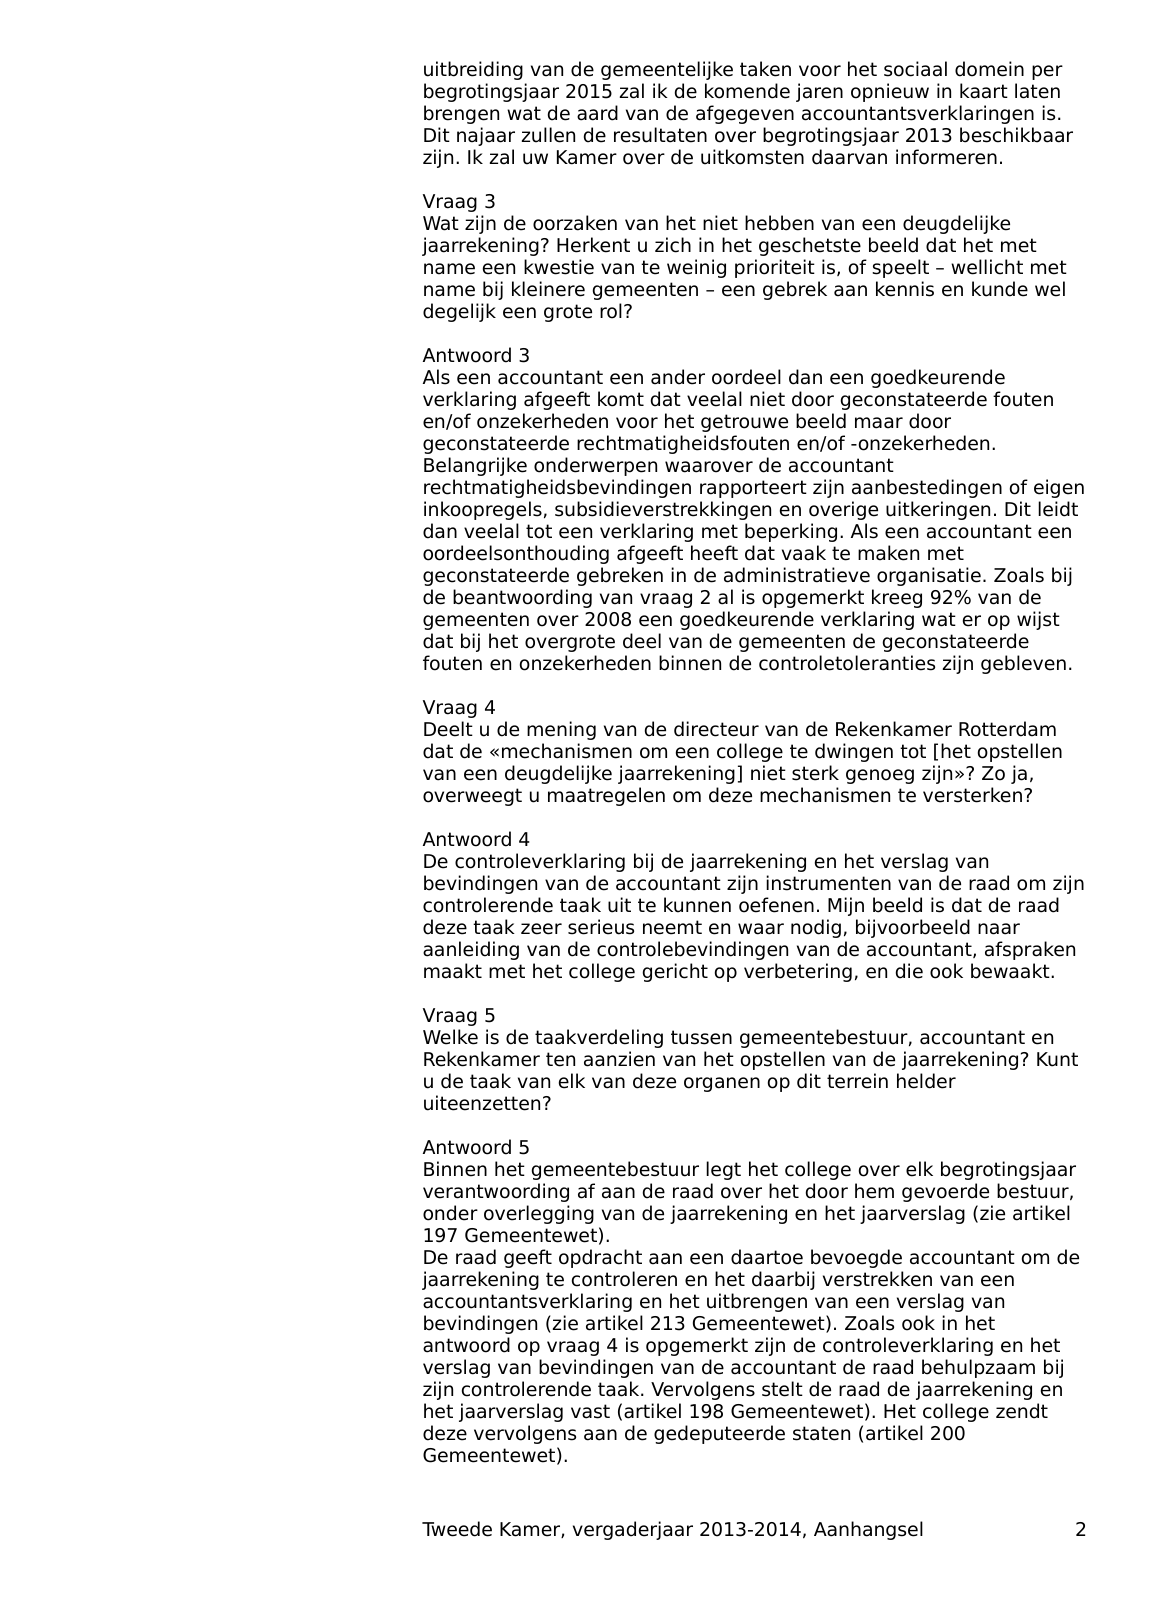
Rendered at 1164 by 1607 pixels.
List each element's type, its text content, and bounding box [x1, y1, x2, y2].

text Antwoord 3 [422, 345, 1087, 367]
text Vraag 5 [422, 1005, 1087, 1027]
text Antwoord 5 [422, 1137, 1087, 1159]
text Vraag 4 [422, 697, 1087, 719]
text Binnen het gemeentebestuur legt het college over elk begrotingsjaar verantwoording af aan de raad over het door hem gevoerde bestuur, onder overlegging van de jaarrekening en het jaarverslag (zie artikel 197 Gemeentewet). [422, 1159, 1087, 1247]
text Wat zijn de oorzaken van het niet hebben van een deugdelijke jaarrekening? Herkent u zich in het geschetste beeld dat het met name een kwestie van te weinig prioriteit is, of speelt – wellicht met name bij kleinere gemeenten – een gebrek aan kennis en kunde wel degelijk een grote rol? [422, 213, 1087, 323]
text De controleverklaring bij de jaarrekening en het verslag van bevindingen van de accountant zijn instrumenten van de raad om zijn controlerende taak uit te kunnen oefenen. Mijn beeld is dat de raad deze taak zeer serieus neemt en waar nodig, bijvoorbeeld naar aanleiding van de controlebevindingen van de accountant, afspraken maakt met het college gericht op verbetering, en die ook bewaakt. [422, 851, 1087, 983]
text Deelt u de mening van de directeur van de Rekenkamer Rotterdam dat de «mechanismen om een college te dwingen tot [het opstellen van een deugdelijke jaarrekening] niet sterk genoeg zijn»? Zo ja, overweegt u maatregelen om deze mechanismen te versterken? [422, 719, 1087, 807]
text uitbreiding van de gemeentelijke taken voor het sociaal domein per begrotingsjaar 2015 zal ik de komende jaren opnieuw in kaart laten brengen wat de aard van de afgegeven accountantsverklaringen is. Dit najaar zullen de resultaten over begrotingsjaar 2013 beschikbaar zijn. Ik zal uw Kamer over de uitkomsten daarvan informeren. [422, 59, 1087, 169]
text Welke is de taakverdeling tussen gemeentebestuur, accountant en Rekenkamer ten aanzien van het opstellen van de jaarrekening? Kunt u de taak van elk van deze organen op dit terrein helder uiteenzetten? [422, 1027, 1087, 1115]
text Vraag 3 [422, 191, 1087, 213]
text Antwoord 4 [422, 829, 1087, 851]
text Als een accountant een ander oordeel dan een goedkeurende verklaring afgeeft komt dat veelal niet door geconstateerde fouten en/of onzekerheden voor het getrouwe beeld maar door geconstateerde rechtmatigheidsfouten en/of -onzekerheden. Belangrijke onderwerpen waarover de accountant rechtmatigheidsbevindingen rapporteert zijn aanbestedingen of eigen inkoopregels, subsidieverstrekkingen en overige uitkeringen. Dit leidt dan veelal tot een verklaring met beperking. Als een accountant een oordeelsonthouding afgeeft heeft dat vaak te maken met geconstateerde gebreken in de administratieve organisatie. Zoals bij de beantwoording van vraag 2 al is opgemerkt kreeg 92% van de gemeenten over 2008 een goedkeurende verklaring wat er op wijst dat bij het overgrote deel van de gemeenten de geconstateerde fouten en onzekerheden binnen de controletoleranties zijn gebleven. [422, 367, 1087, 675]
text De raad geeft opdracht aan een daartoe bevoegde accountant om de jaarrekening te controleren en het daarbij verstrekken van een accountantsverklaring en het uitbrengen van een verslag van bevindingen (zie artikel 213 Gemeentewet). Zoals ook in het antwoord op vraag 4 is opgemerkt zijn de controleverklaring en het verslag van bevindingen van de accountant de raad behulpzaam bij zijn controlerende taak. Vervolgens stelt de raad de jaarrekening en het jaarverslag vast (artikel 198 Gemeentewet). Het college zendt deze vervolgens aan de gedeputeerde staten (artikel 200 Gemeentewet). [422, 1247, 1087, 1467]
